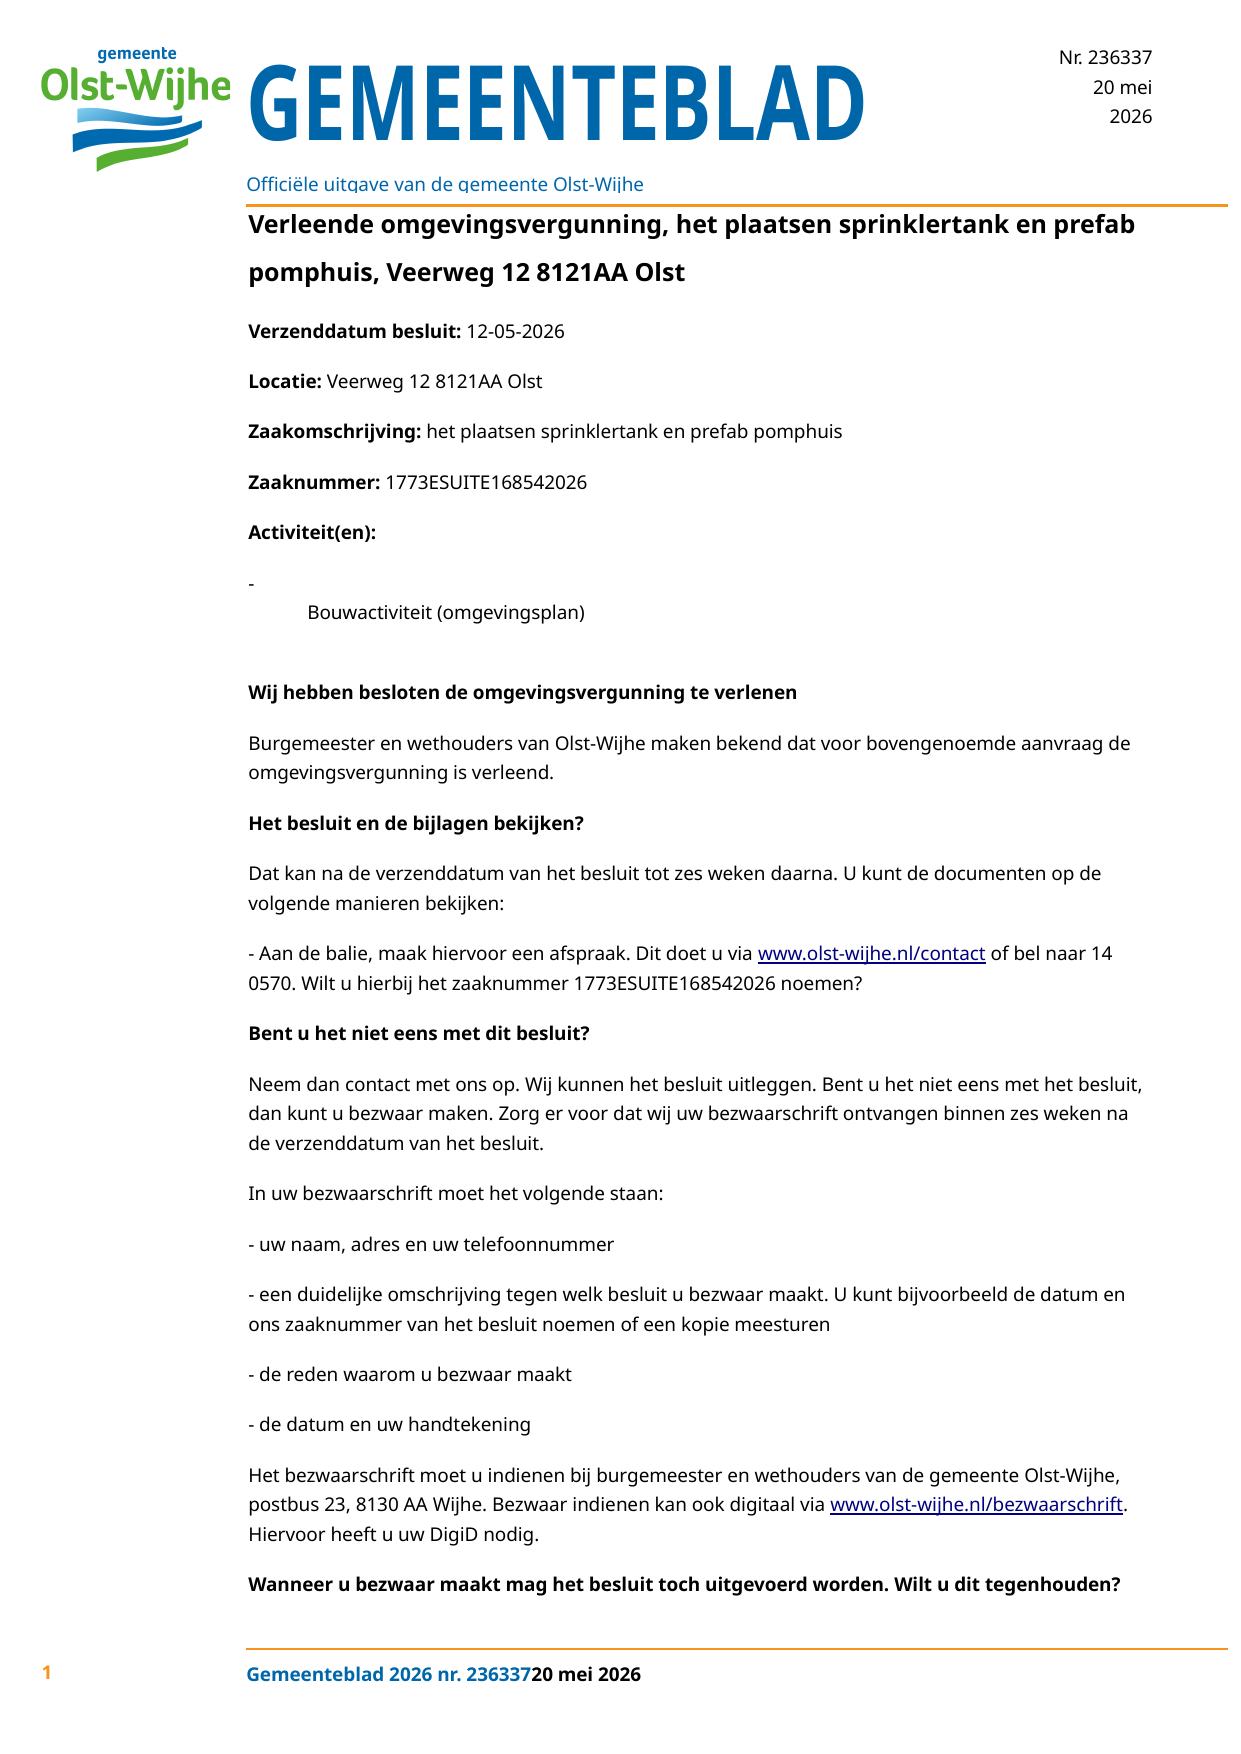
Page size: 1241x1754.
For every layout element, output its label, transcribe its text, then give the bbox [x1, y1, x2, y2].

text Bent u het niet eens met dit besluit? [248, 1020, 1152, 1046]
text Activiteit(en): [248, 519, 1152, 545]
text In uw bezwaarschrift moet het volgende staan: [248, 1180, 1152, 1206]
text Verzenddatum besluit: 12-05-2026 [248, 318, 1152, 344]
text - uw naam, adres en uw telefoonnummer [248, 1231, 1152, 1257]
text Zaakomschrijving: het plaatsen sprinklertank en prefab pomphuis [248, 419, 1152, 444]
text - de reden waarom u bezwaar maakt [248, 1361, 1152, 1387]
text - Aan de balie, maak hiervoor een afspraak. Dit doet u via www.olst-wijhe.nl/contact of bel naar 14 0570. Wilt u hierbij het zaaknummer 1773ESUITE168542026 noemen? [248, 940, 1152, 996]
text Dat kan na de verzenddatum van het besluit tot zes weken daarna. U kunt de documenten op de volgende manieren bekijken: [248, 860, 1152, 916]
text - de datum en uw handtekening [248, 1412, 1152, 1437]
list Bouwactiviteit (omgevingsplan) [248, 599, 1152, 625]
picture [41, 47, 231, 172]
text Het bezwaarschrift moet u indienen bij burgemeester en wethouders van de gemeente Olst-Wijhe, postbus 23, 8130 AA Wijhe. Bezwaar indienen kan ook digitaal via www.olst-wijhe.nl/bezwaarschrift. Hiervoor heeft u uw DigiD nodig. [248, 1462, 1152, 1547]
text Wij hebben besloten de omgevingsvergunning te verlenen [248, 679, 1152, 705]
text Verleende omgevingsvergunning, het plaatsen sprinklertank en prefab pomphuis, Veerweg 12 8121AA Olst [248, 207, 1152, 288]
text Zaaknummer: 1773ESUITE168542026 [248, 469, 1152, 495]
text Wanneer u bezwaar maakt mag het besluit toch uitgevoerd worden. Wilt u dit tegenhouden? [248, 1572, 1152, 1597]
text Burgemeester en wethouders van Olst-Wijhe maken bekend dat voor bovengenoemde aanvraag de omgevingsvergunning is verleend. [248, 730, 1152, 785]
text - een duidelijke omschrijving tegen welk besluit u bezwaar maakt. U kunt bijvoorbeeld de datum en ons zaaknummer van het besluit noemen of een kopie meesturen [248, 1281, 1152, 1337]
text Het besluit en de bijlagen bekijken? [248, 810, 1152, 836]
text Locatie: Veerweg 12 8121AA Olst [248, 368, 1152, 394]
text Neem dan contact met ons op. Wij kunnen het besluit uitleggen. Bent u het niet eens met het besluit, dan kunt u bezwaar maken. Zorg er voor dat wij uw bezwaarschrift ontvangen binnen zes weken na de verzenddatum van het besluit. [248, 1071, 1152, 1156]
